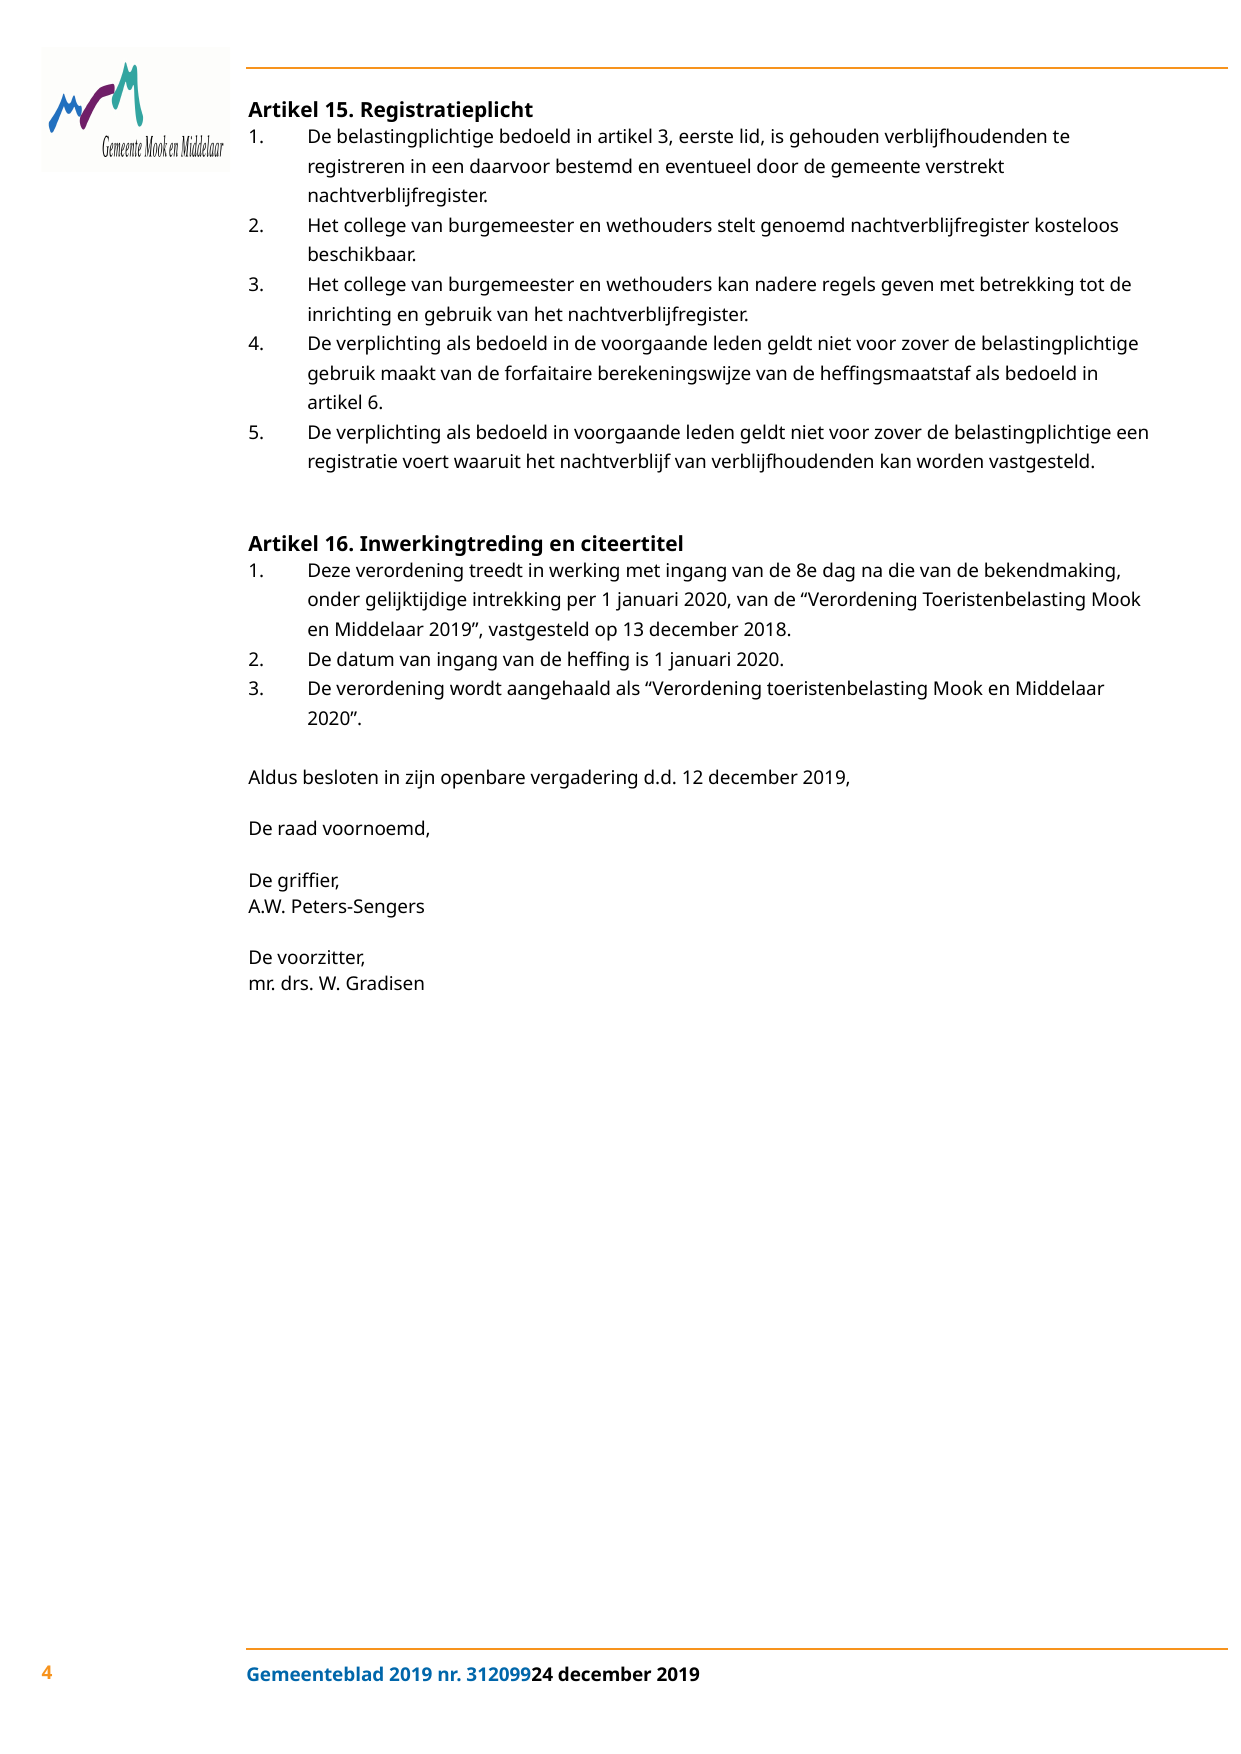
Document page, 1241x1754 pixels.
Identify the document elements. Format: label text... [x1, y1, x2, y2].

list Het college van burgemeester en wethouders stelt genoemd nachtverblijfregister kosteloos beschikbaar. [248, 212, 1152, 267]
list De belastingplichtige bedoeld in artikel 3, eerste lid, is gehouden verblijfhoudenden te registreren in een daarvoor bestemd en eventueel door de gemeente verstrekt nachtverblijfregister. [248, 123, 1152, 208]
list Deze verordening treedt in werking met ingang van de 8e dag na die van de bekendmaking, onder gelijktijdige intrekking per 1 januari 2020, van de “Verordening Toeristenbelasting Mook en Middelaar 2019”, vastgesteld op 13 december 2018. [248, 557, 1152, 642]
list De datum van ingang van de heffing is 1 januari 2020. [248, 646, 1152, 672]
list De verplichting als bedoeld in de voorgaande leden geldt niet voor zover de belastingplichtige gebruik maakt van de forfaitaire berekeningswijze van de heffingsmaatstaf als bedoeld in artikel 6. [248, 330, 1152, 415]
text De raad voornoemd, [248, 816, 1152, 841]
text mr. drs. W. Gradisen [248, 970, 1152, 996]
text A.W. Peters-Sengers [248, 893, 1152, 918]
picture [41, 47, 231, 172]
text Artikel 16. Inwerkingtreding en citeertitel [248, 529, 1152, 557]
list De verplichting als bedoeld in voorgaande leden geldt niet voor zover de belastingplichtige een registratie voert waaruit het nachtverblijf van verblijfhoudenden kan worden vastgesteld. [248, 419, 1152, 474]
text Aldus besloten in zijn openbare vergadering d.d. 12 december 2019, [248, 764, 1152, 790]
text De griffier, [248, 867, 1152, 893]
text De voorzitter, [248, 944, 1152, 970]
text Artikel 15. Registratieplicht [248, 95, 1152, 123]
list Het college van burgemeester en wethouders kan nadere regels geven met betrekking tot de inrichting en gebruik van het nachtverblijfregister. [248, 271, 1152, 326]
list De verordening wordt aangehaald als “Verordening toeristenbelasting Mook en Middelaar 2020”. [248, 675, 1152, 731]
